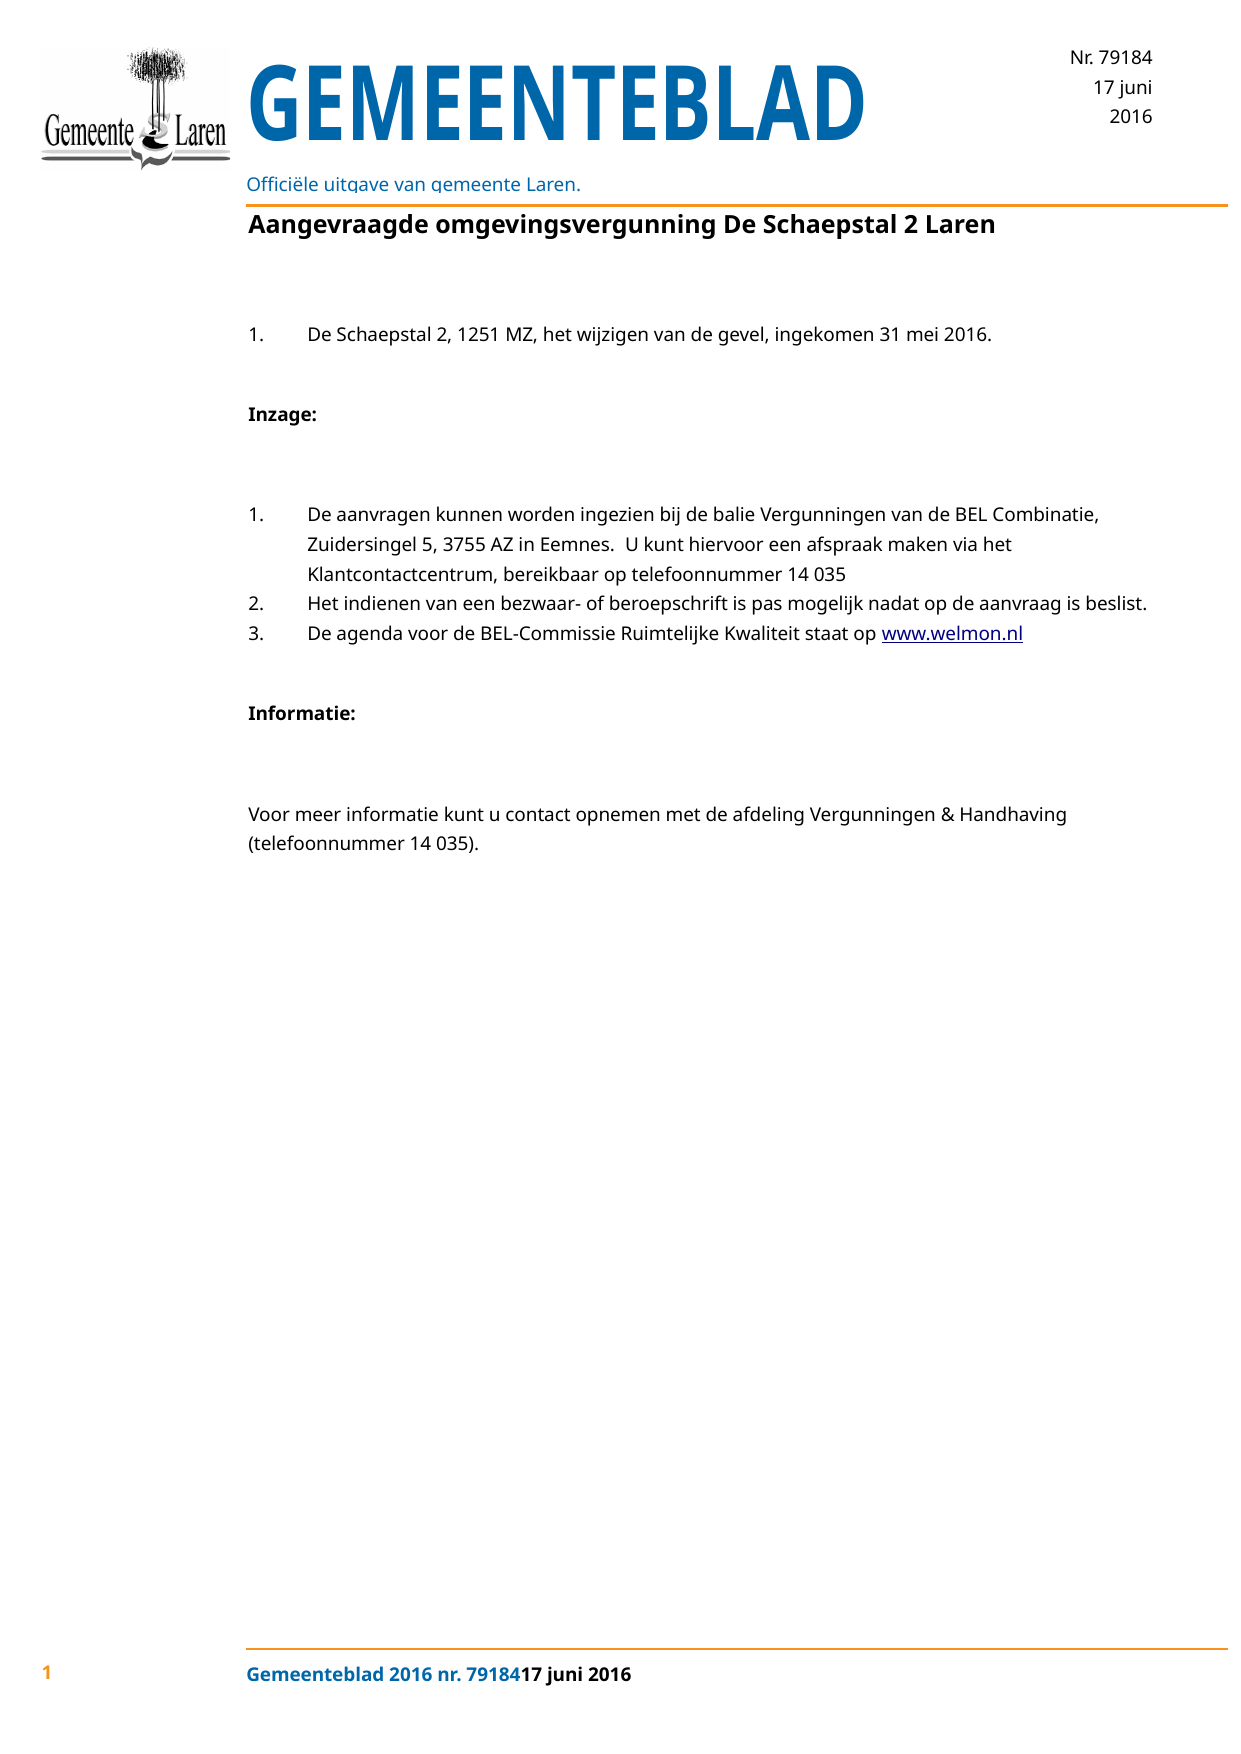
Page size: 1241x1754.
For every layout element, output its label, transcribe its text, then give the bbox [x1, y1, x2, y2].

list De Schaepstal 2, 1251 MZ, het wijzigen van de gevel, ingekomen 31 mei 2016. [248, 321, 1152, 346]
text Voor meer informatie kunt u contact opnemen met de afdeling Vergunningen & Handhaving (telefoonnummer 14 035). [248, 801, 1152, 856]
text Inzage: [248, 401, 1152, 426]
picture [41, 47, 231, 172]
list De agenda voor de BEL-Commissie Ruimtelijke Kwaliteit staat op www.welmon.nl [248, 620, 1152, 646]
text Aangevraagde omgevingsvergunning De Schaepstal 2 Laren [248, 207, 1152, 241]
list De aanvragen kunnen worden ingezien bij de balie Vergunningen van de BEL Combinatie, Zuidersingel 5, 3755 AZ in Eemnes. U kunt hiervoor een afspraak maken via het Klantcontactcentrum, bereikbaar op telefoonnummer 14 035 [248, 502, 1152, 586]
list Het indienen van een bezwaar- of beroepschrift is pas mogelijk nadat op de aanvraag is beslist. [248, 590, 1152, 616]
text Informatie: [248, 700, 1152, 726]
